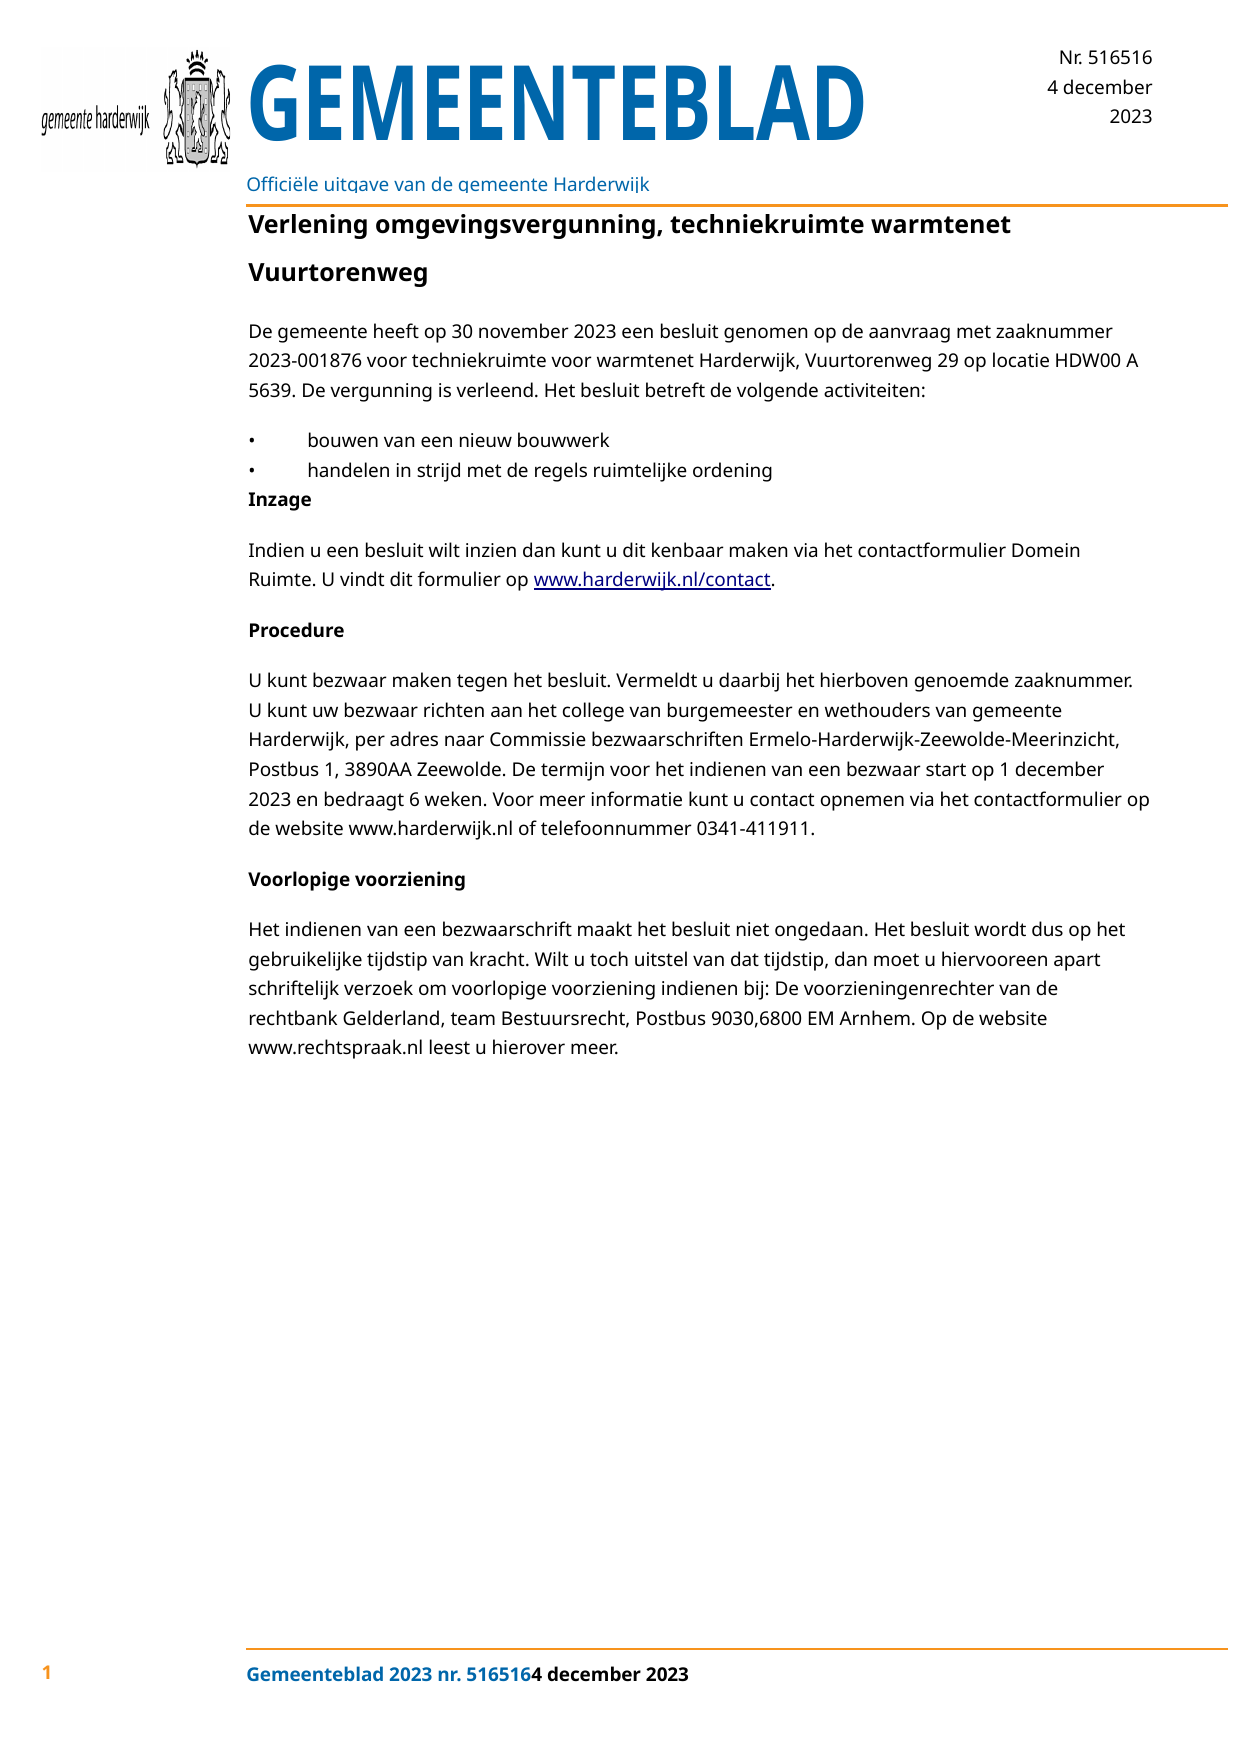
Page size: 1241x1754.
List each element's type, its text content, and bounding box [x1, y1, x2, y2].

text Inzage [248, 487, 1152, 512]
text Procedure [248, 617, 1152, 643]
text U kunt bezwaar maken tegen het besluit. Vermeldt u daarbij het hierboven genoemde zaaknummer. U kunt uw bezwaar richten aan het college van burgemeester en wethouders van gemeente Harderwijk, per adres naar Commissie bezwaarschriften Ermelo-Harderwijk-Zeewolde-Meerinzicht, Postbus 1, 3890AA Zeewolde. De termijn voor het indienen van een bezwaar start op 1 december 2023 en bedraagt 6 weken. Voor meer informatie kunt u contact opnemen via het contactformulier op de website www.harderwijk.nl of telefoonnummer 0341-411911. [248, 667, 1152, 841]
text Voorlopige voorziening [248, 866, 1152, 892]
list handelen in strijd met de regels ruimtelijke ordening [248, 457, 1152, 483]
text Het indienen van een bezwaarschrift maakt het besluit niet ongedaan. Het besluit wordt dus op het gebruikelijke tijdstip van kracht. Wilt u toch uitstel van dat tijdstip, dan moet u hiervooreen apart schriftelijk verzoek om voorlopige voorziening indienen bij: De voorzieningenrechter van de rechtbank Gelderland, team Bestuursrecht, Postbus 9030,6800 EM Arnhem. Op de website www.rechtspraak.nl leest u hierover meer. [248, 916, 1152, 1060]
picture [41, 47, 231, 172]
list bouwen van een nieuw bouwwerk [248, 427, 1152, 453]
text Verlening omgevingsvergunning, techniekruimte warmtenet Vuurtorenweg [248, 207, 1152, 288]
text Indien u een besluit wilt inzien dan kunt u dit kenbaar maken via het contactformulier Domein Ruimte. U vindt dit formulier op www.harderwijk.nl/contact. [248, 537, 1152, 592]
text De gemeente heeft op 30 november 2023 een besluit genomen op de aanvraag met zaaknummer 2023-001876 voor techniekruimte voor warmtenet Harderwijk, Vuurtorenweg 29 op locatie HDW00 A 5639. De vergunning is verleend. Het besluit betreft de volgende activiteiten: [248, 318, 1152, 403]
